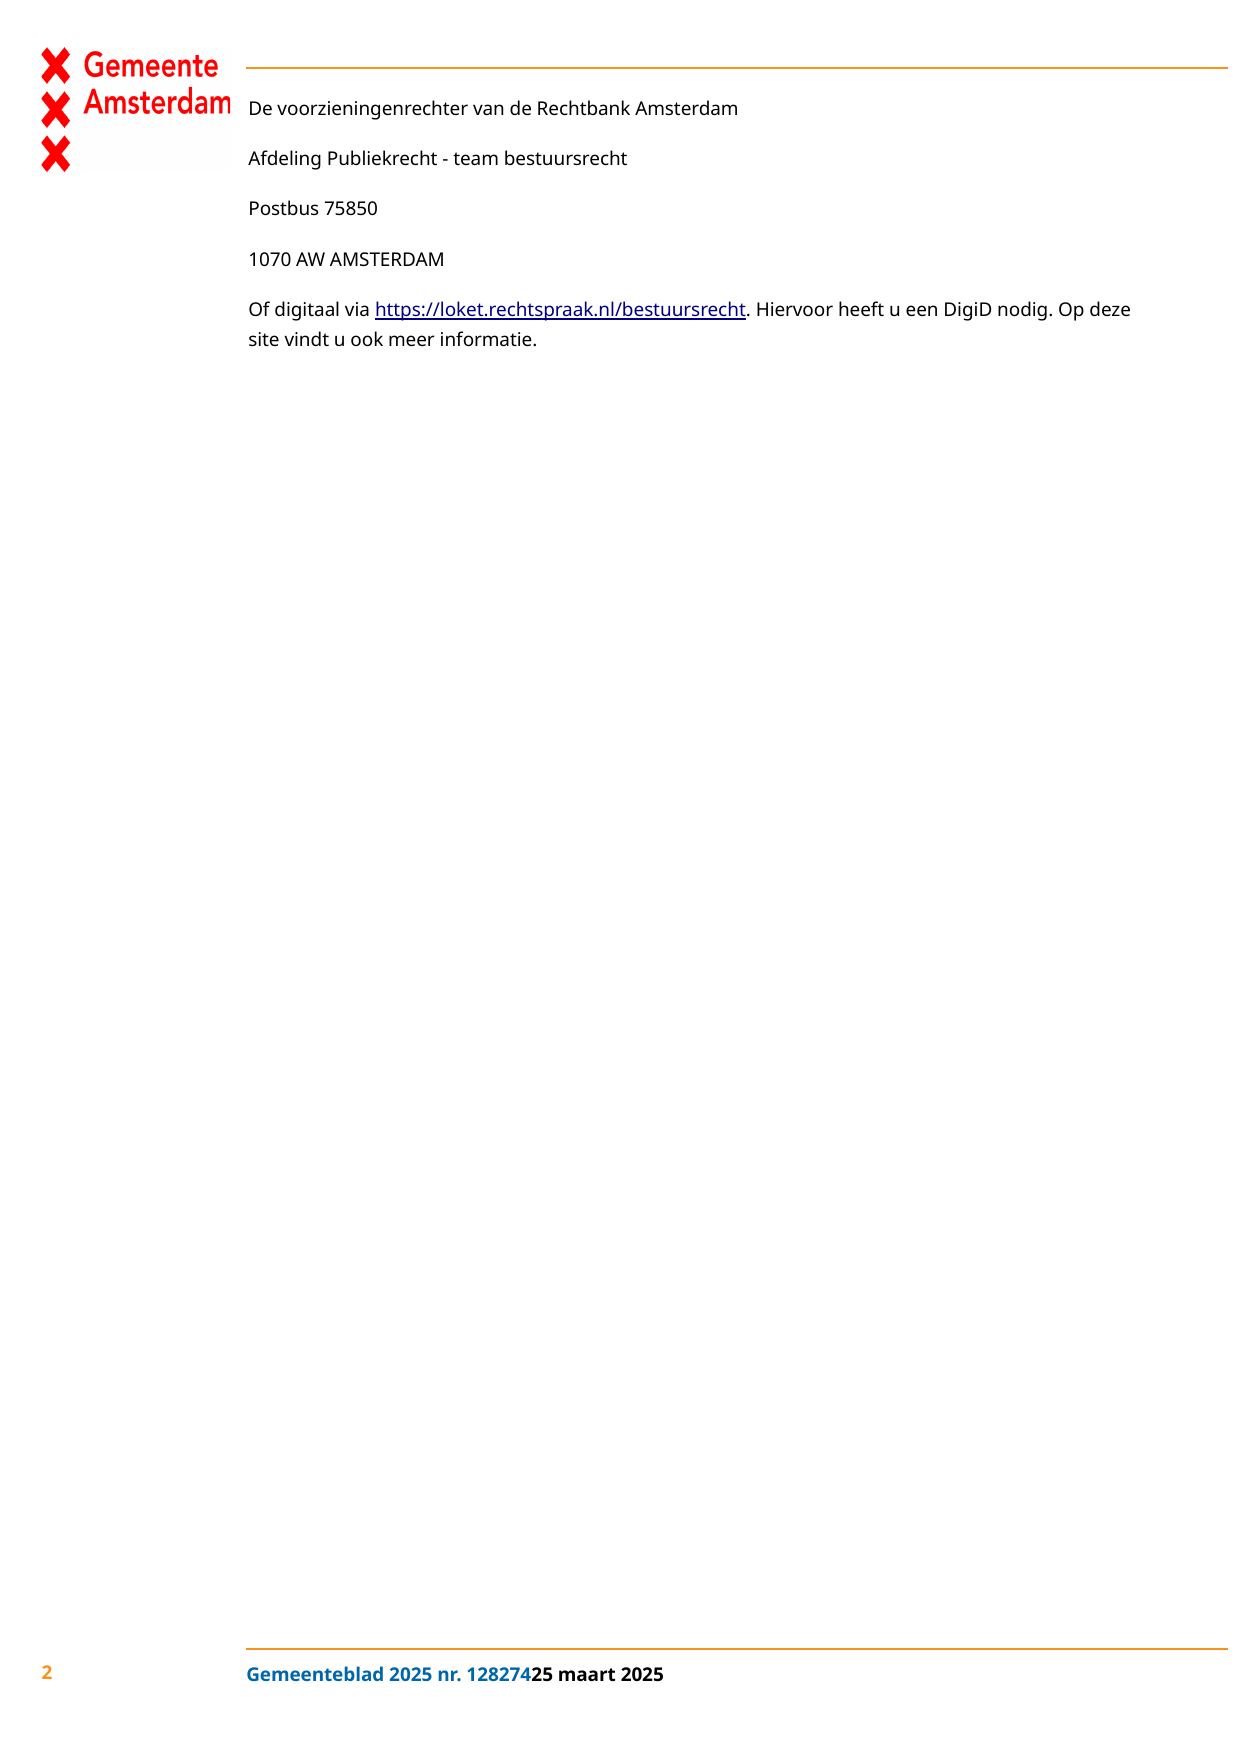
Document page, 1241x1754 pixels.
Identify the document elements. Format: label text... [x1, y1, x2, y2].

text Of digitaal via https://loket.rechtspraak.nl/bestuursrecht. Hiervoor heeft u een DigiD nodig. Op deze site vindt u ook meer informatie. [248, 296, 1152, 352]
picture [41, 47, 231, 172]
text 1070 AW AMSTERDAM [248, 246, 1152, 272]
text Postbus 75850 [248, 196, 1152, 221]
text De voorzieningenrechter van de Rechtbank Amsterdam [248, 95, 1152, 121]
text Afdeling Publiekrecht - team bestuursrecht [248, 145, 1152, 171]
